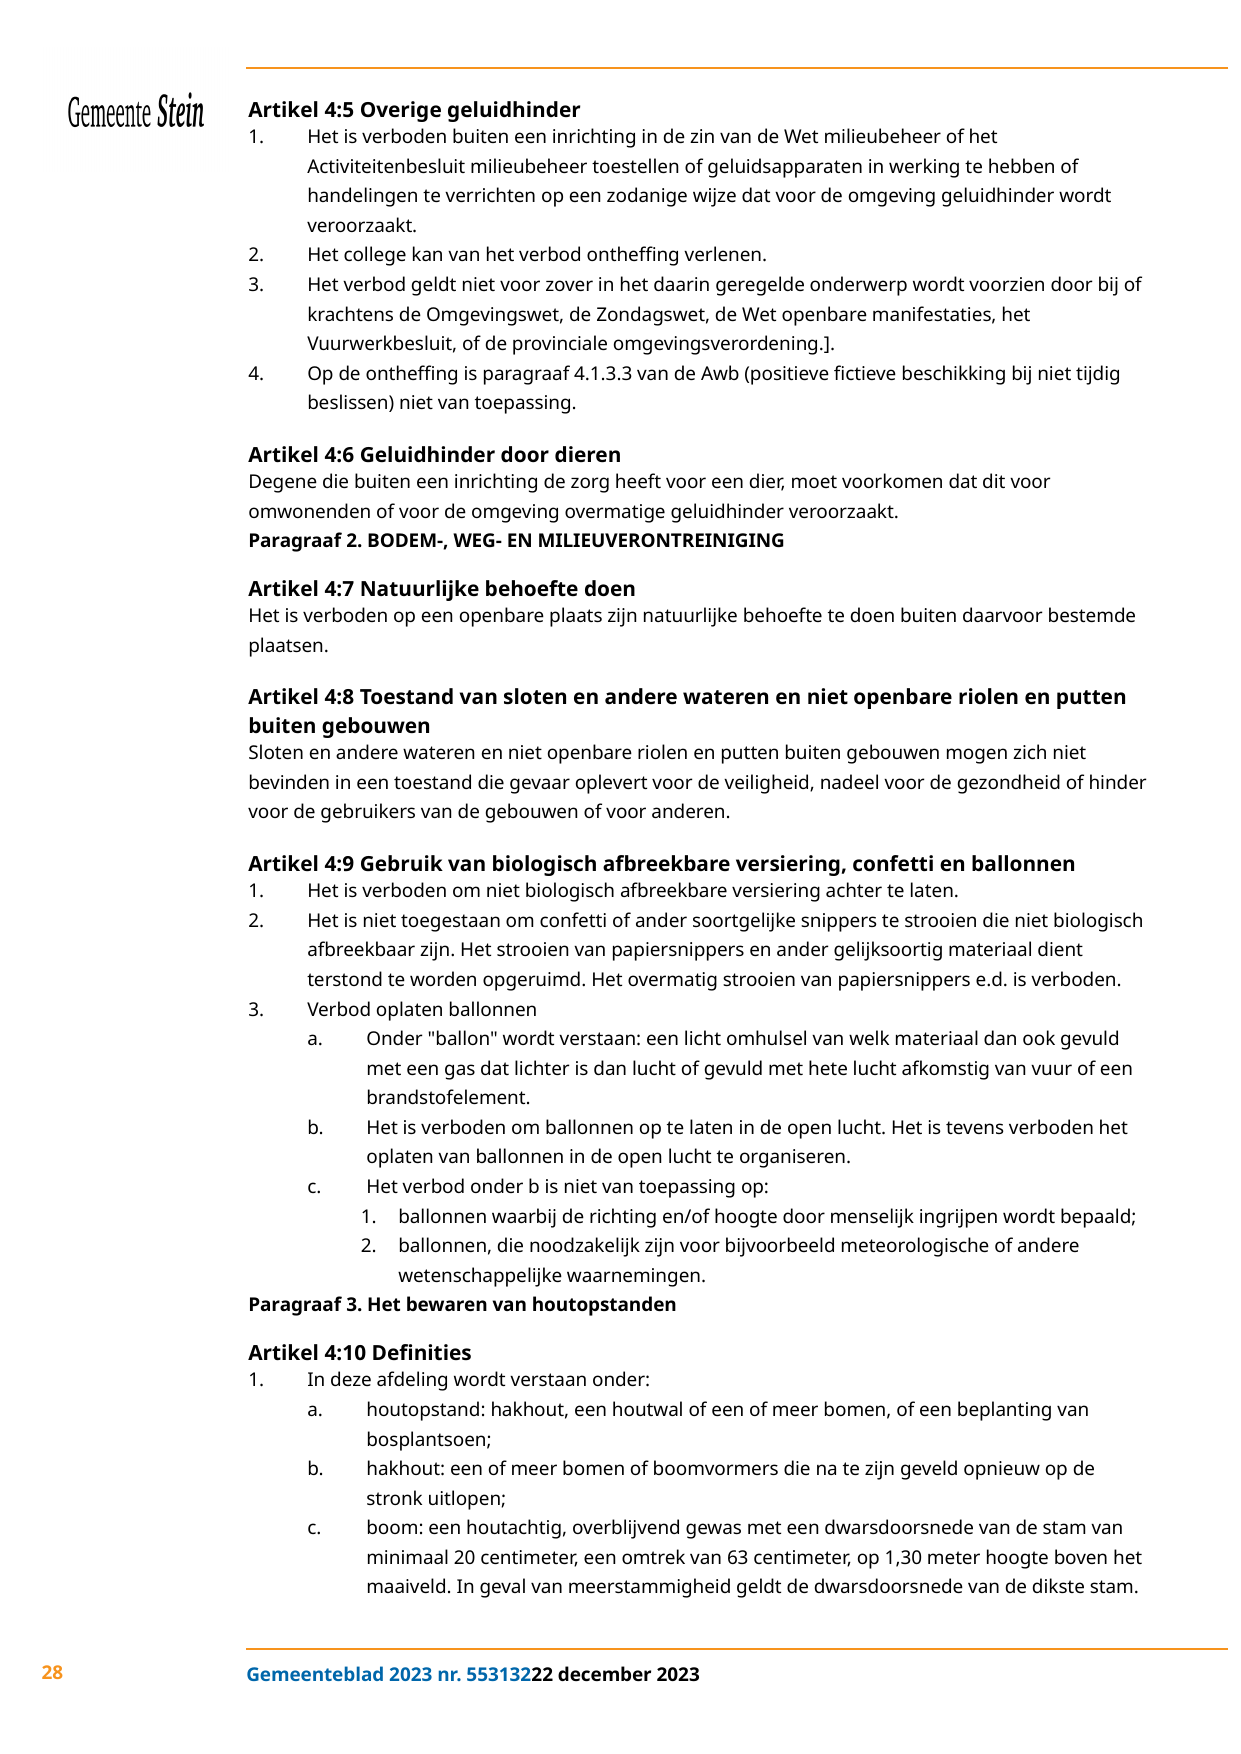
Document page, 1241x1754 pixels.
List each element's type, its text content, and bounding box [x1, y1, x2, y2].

text Artikel 4:10 Definities [248, 1338, 1152, 1367]
list Verbod oplaten ballonnen [248, 996, 1152, 1021]
text Sloten en andere wateren en niet openbare riolen en putten buiten gebouwen mogen zich niet bevinden in een toestand die gevaar oplevert voor de veiligheid, nadeel voor de gezondheid of hinder voor de gebruikers van de gebouwen of voor anderen. [248, 739, 1152, 824]
text Artikel 4:5 Overige geluidhinder [248, 95, 1152, 123]
list Het college kan van het verbod ontheffing verlenen. [248, 242, 1152, 267]
list Het verbod geldt niet voor zover in het daarin geregelde onderwerp wordt voorzien door bij of krachtens de Omgevingswet, de Zondagswet, de Wet openbare manifestaties, het Vuurwerkbesluit, of de provinciale omgevingsverordening.]. [248, 271, 1152, 356]
text Artikel 4:9 Gebruik van biologisch afbreekbare versiering, confetti en ballonnen [248, 849, 1152, 877]
list boom: een houtachtig, overblijvend gewas met een dwarsdoorsnede van de stam van minimaal 20 centimeter, een omtrek van 63 centimeter, op 1,30 meter hoogte boven het maaiveld. In geval van meerstammigheid geldt de dwarsdoorsnede van de dikste stam. [307, 1514, 1152, 1599]
text Het is verboden op een openbare plaats zijn natuurlijke behoefte te doen buiten daarvoor bestemde plaatsen. [248, 602, 1152, 658]
list Het is verboden om niet biologisch afbreekbare versiering achter te laten. [248, 877, 1152, 903]
list Het verbod onder b is niet van toepassing op: [307, 1173, 1152, 1199]
list ballonnen waarbij de richting en/of hoogte door menselijk ingrijpen wordt bepaald; [361, 1203, 1152, 1228]
text Paragraaf 2. BODEM-, WEG- EN MILIEUVERONTREINIGING [248, 527, 1152, 553]
list Het is verboden om ballonnen op te laten in de open lucht. Het is tevens verboden het oplaten van ballonnen in de open lucht te organiseren. [307, 1114, 1152, 1169]
picture [41, 47, 231, 172]
text Artikel 4:8 Toestand van sloten en andere wateren en niet openbare riolen en putten buiten gebouwen [248, 682, 1152, 739]
list Op de ontheffing is paragraaf 4.1.3.3 van de Awb (positieve fictieve beschikking bij niet tijdig beslissen) niet van toepassing. [248, 360, 1152, 415]
text Artikel 4:6 Geluidhinder door dieren [248, 440, 1152, 468]
list Het is verboden buiten een inrichting in de zin van de Wet milieubeheer of het Activiteitenbesluit milieubeheer toestellen of geluidsapparaten in werking te hebben of handelingen te verrichten op een zodanige wijze dat voor de omgeving geluidhinder wordt veroorzaakt. [248, 123, 1152, 238]
list houtopstand: hakhout, een houtwal of een of meer bomen, of een beplanting van bosplantsoen; [307, 1396, 1152, 1451]
list Onder "ballon" wordt verstaan: een licht omhulsel van welk materiaal dan ook gevuld met een gas dat lichter is dan lucht of gevuld met hete lucht afkomstig van vuur of een brandstofelement. [307, 1025, 1152, 1110]
text Degene die buiten een inrichting de zorg heeft voor een dier, moet voorkomen dat dit voor omwonenden of voor de omgeving overmatige geluidhinder veroorzaakt. [248, 468, 1152, 524]
text Artikel 4:7 Natuurlijke behoefte doen [248, 574, 1152, 602]
list Het is niet toegestaan om confetti of ander soortgelijke snippers te strooien die niet biologisch afbreekbaar zijn. Het strooien van papiersnippers en ander gelijksoortig materiaal dient terstond te worden opgeruimd. Het overmatig strooien van papiersnippers e.d. is verboden. [248, 907, 1152, 992]
list hakhout: een of meer bomen of boomvormers die na te zijn geveld opnieuw op de stronk uitlopen; [307, 1455, 1152, 1511]
list In deze afdeling wordt verstaan onder: [248, 1367, 1152, 1392]
text Paragraaf 3. Het bewaren van houtopstanden [248, 1292, 1152, 1317]
list ballonnen, die noodzakelijk zijn voor bijvoorbeeld meteorologische of andere wetenschappelijke waarnemingen. [361, 1232, 1152, 1288]
